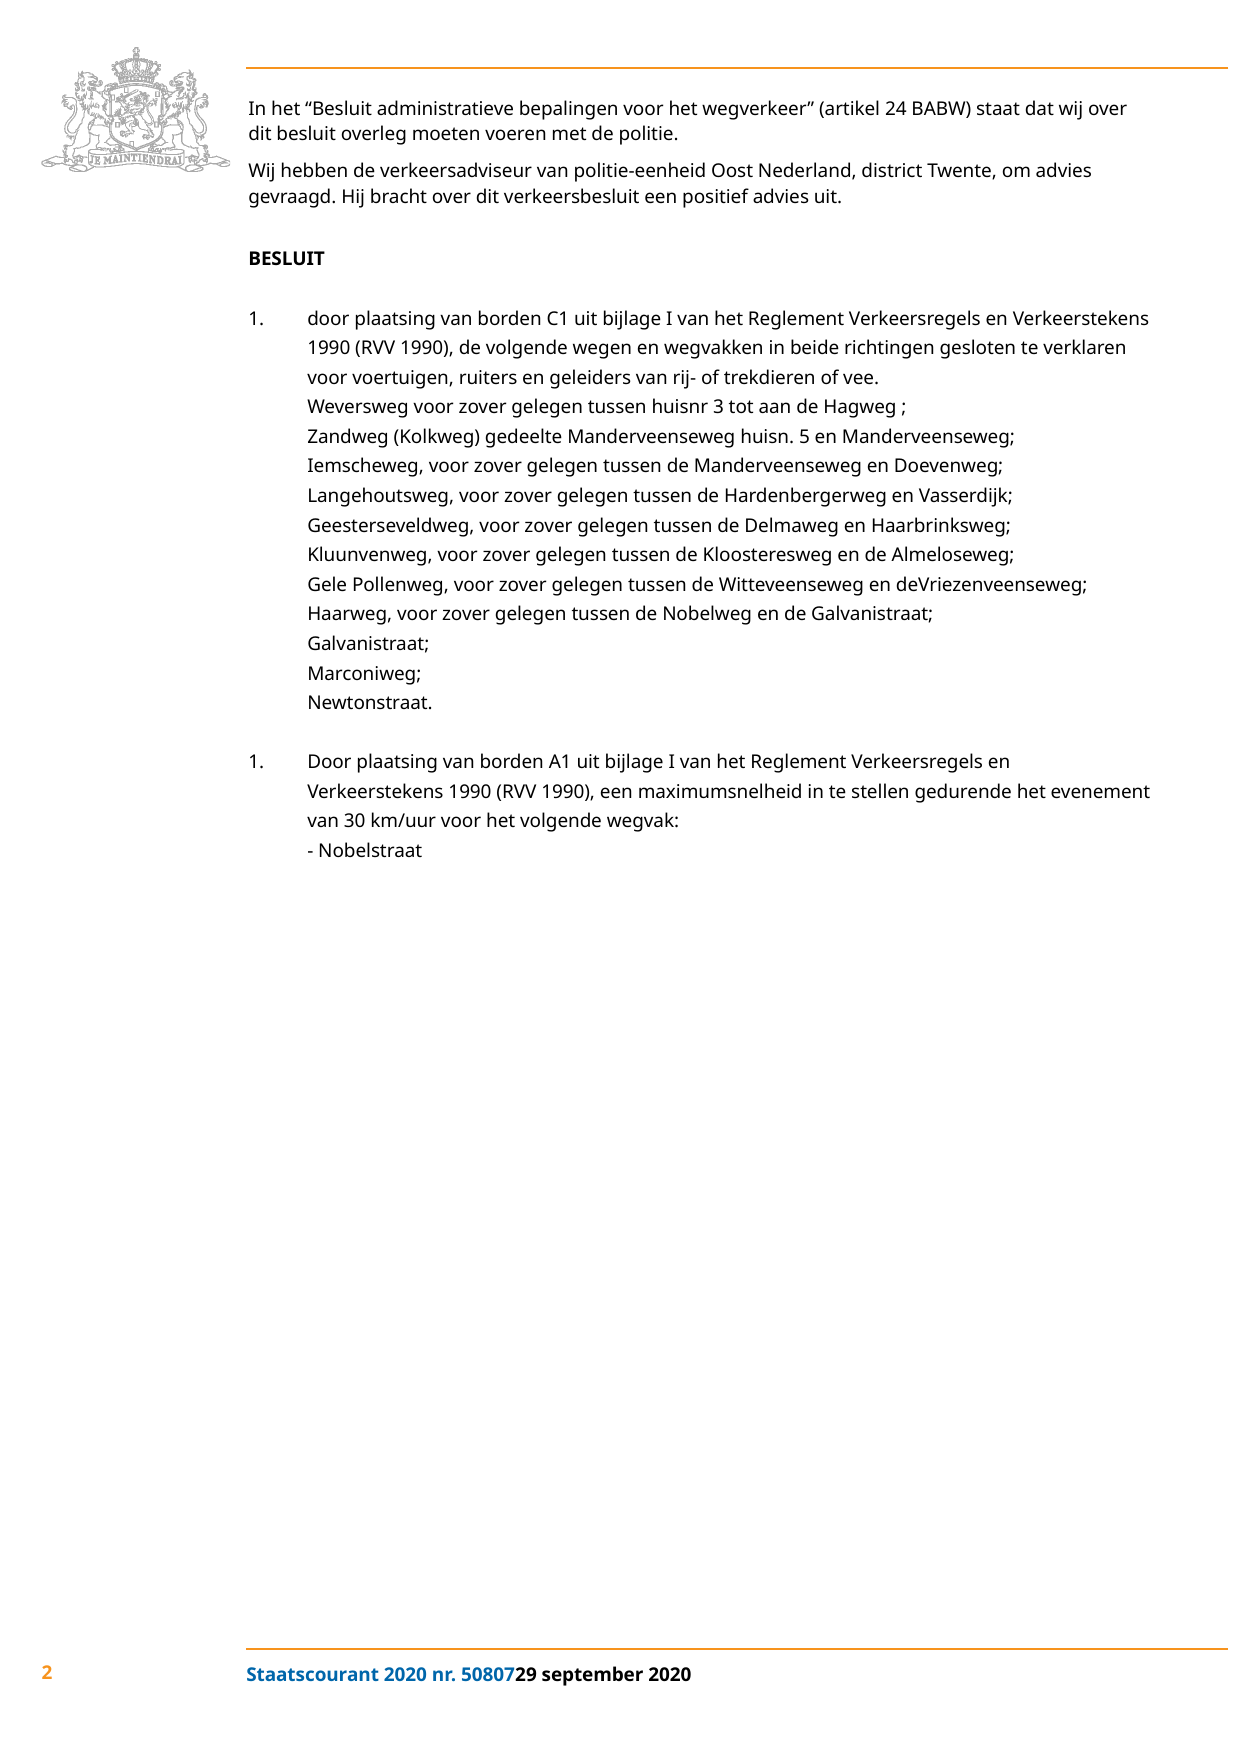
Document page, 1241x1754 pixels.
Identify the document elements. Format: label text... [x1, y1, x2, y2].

list Door plaatsing van borden A1 uit bijlage I van het Reglement Verkeersregels en Verkeerstekens 1990 (RVV 1990), een maximumsnelheid in te stellen gedurende het evenement van 30 km/uur voor het volgende wegvak: [248, 748, 1152, 833]
list Weversweg voor zover gelegen tussen huisnr 3 tot aan de Hagweg ; [248, 393, 1152, 419]
list Galvanistraat; [248, 630, 1152, 656]
list Kluunvenweg, voor zover gelegen tussen de Kloosteresweg en de Almeloseweg; [248, 541, 1152, 567]
list Gele Pollenweg, voor zover gelegen tussen de Witteveenseweg en deVriezenveenseweg; [248, 571, 1152, 597]
list Geesterseveldweg, voor zover gelegen tussen de Delmaweg en Haarbrinksweg; [248, 512, 1152, 538]
list Iemscheweg, voor zover gelegen tussen de Manderveenseweg en Doevenweg; [248, 453, 1152, 478]
list Zandweg (Kolkweg) gedeelte Manderveenseweg huisn. 5 en Manderveenseweg; [248, 423, 1152, 449]
list Newtonstraat. [248, 689, 1152, 715]
list door plaatsing van borden C1 uit bijlage I van het Reglement Verkeersregels en Verkeerstekens 1990 (RVV 1990), de volgende wegen en wegvakken in beide richtingen gesloten te verklaren voor voertuigen, ruiters en geleiders van rij- of trekdieren of vee. [248, 305, 1152, 390]
picture [41, 47, 231, 172]
list Langehoutsweg, voor zover gelegen tussen de Hardenbergerweg en Vasserdijk; [248, 482, 1152, 508]
text BESLUIT [248, 246, 1152, 271]
list - Nobelstraat [248, 837, 1152, 863]
list Haarweg, voor zover gelegen tussen de Nobelweg en de Galvanistraat; [248, 601, 1152, 626]
list Marconiweg; [248, 660, 1152, 686]
text Wij hebben de verkeersadviseur van politie-eenheid Oost Nederland, district Twente, om advies gevraagd. Hij bracht over dit verkeersbesluit een positief advies uit. [248, 157, 1152, 209]
text In het “Besluit administratieve bepalingen voor het wegverkeer” (artikel 24 BABW) staat dat wij over dit besluit overleg moeten voeren met de politie. [248, 95, 1152, 146]
